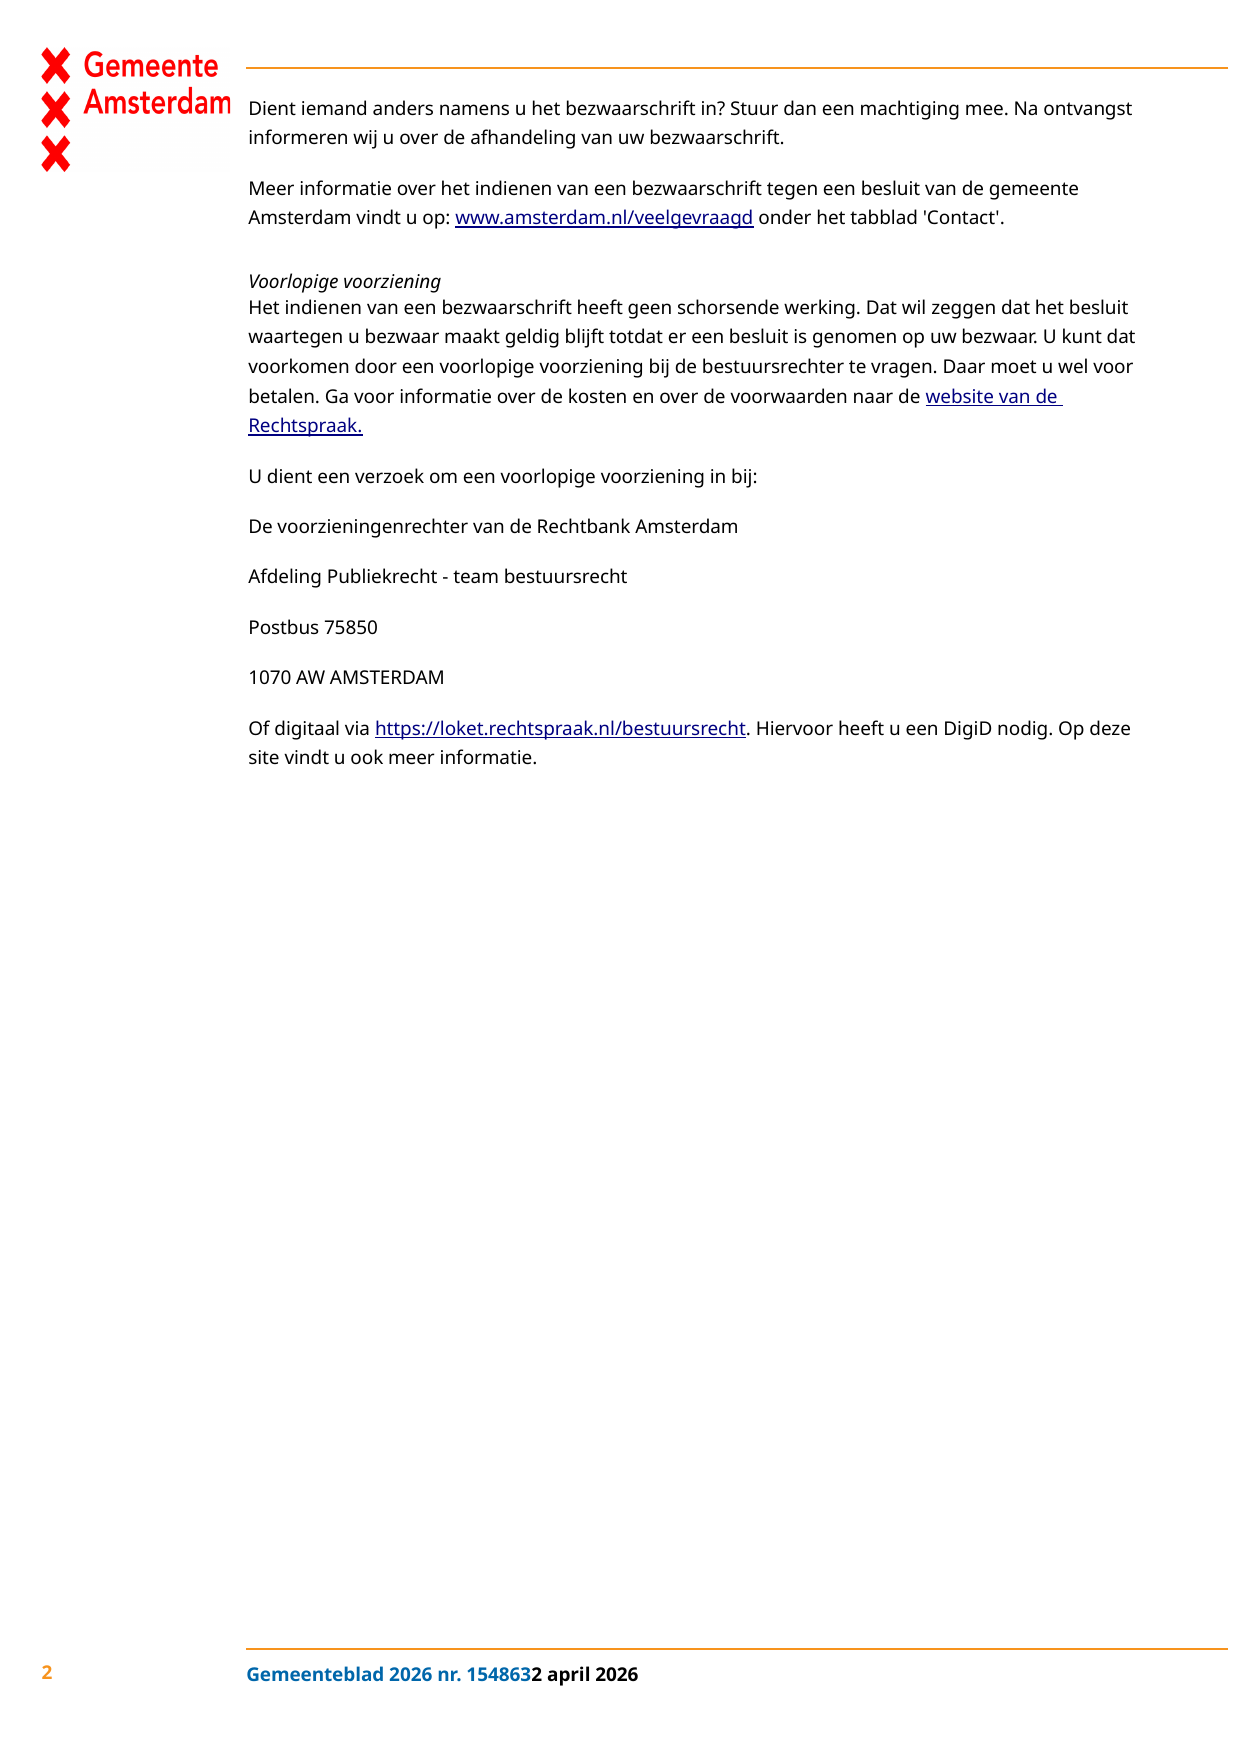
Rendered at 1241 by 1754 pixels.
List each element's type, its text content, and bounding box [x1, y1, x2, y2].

text Postbus 75850 [248, 614, 1152, 640]
text Voorlopige voorziening [248, 268, 1152, 294]
text Het indienen van een bezwaarschrift heeft geen schorsende werking. Dat wil zeggen dat het besluit waartegen u bezwaar maakt geldig blijft totdat er een besluit is genomen op uw bezwaar. U kunt dat voorkomen door een voorlopige voorziening bij de bestuursrechter te vragen. Daar moet u wel voor betalen. Ga voor informatie over de kosten en over de voorwaarden naar de website van de Rechtspraak. [248, 294, 1152, 438]
text De voorzieningenrechter van de Rechtbank Amsterdam [248, 513, 1152, 539]
text Of digitaal via https://loket.rechtspraak.nl/bestuursrecht. Hiervoor heeft u een DigiD nodig. Op deze site vindt u ook meer informatie. [248, 715, 1152, 770]
picture [41, 47, 231, 172]
text Dient iemand anders namens u het bezwaarschrift in? Stuur dan een machtiging mee. Na ontvangst informeren wij u over de afhandeling van uw bezwaarschrift. [248, 95, 1152, 150]
text 1070 AW AMSTERDAM [248, 664, 1152, 690]
text Meer informatie over het indienen van een bezwaarschrift tegen een besluit van de gemeente Amsterdam vindt u op: www.amsterdam.nl/veelgevraagd onder het tabblad 'Contact'. [248, 175, 1152, 230]
text Afdeling Publiekrecht - team bestuursrecht [248, 564, 1152, 589]
text U dient een verzoek om een voorlopige voorziening in bij: [248, 463, 1152, 488]
